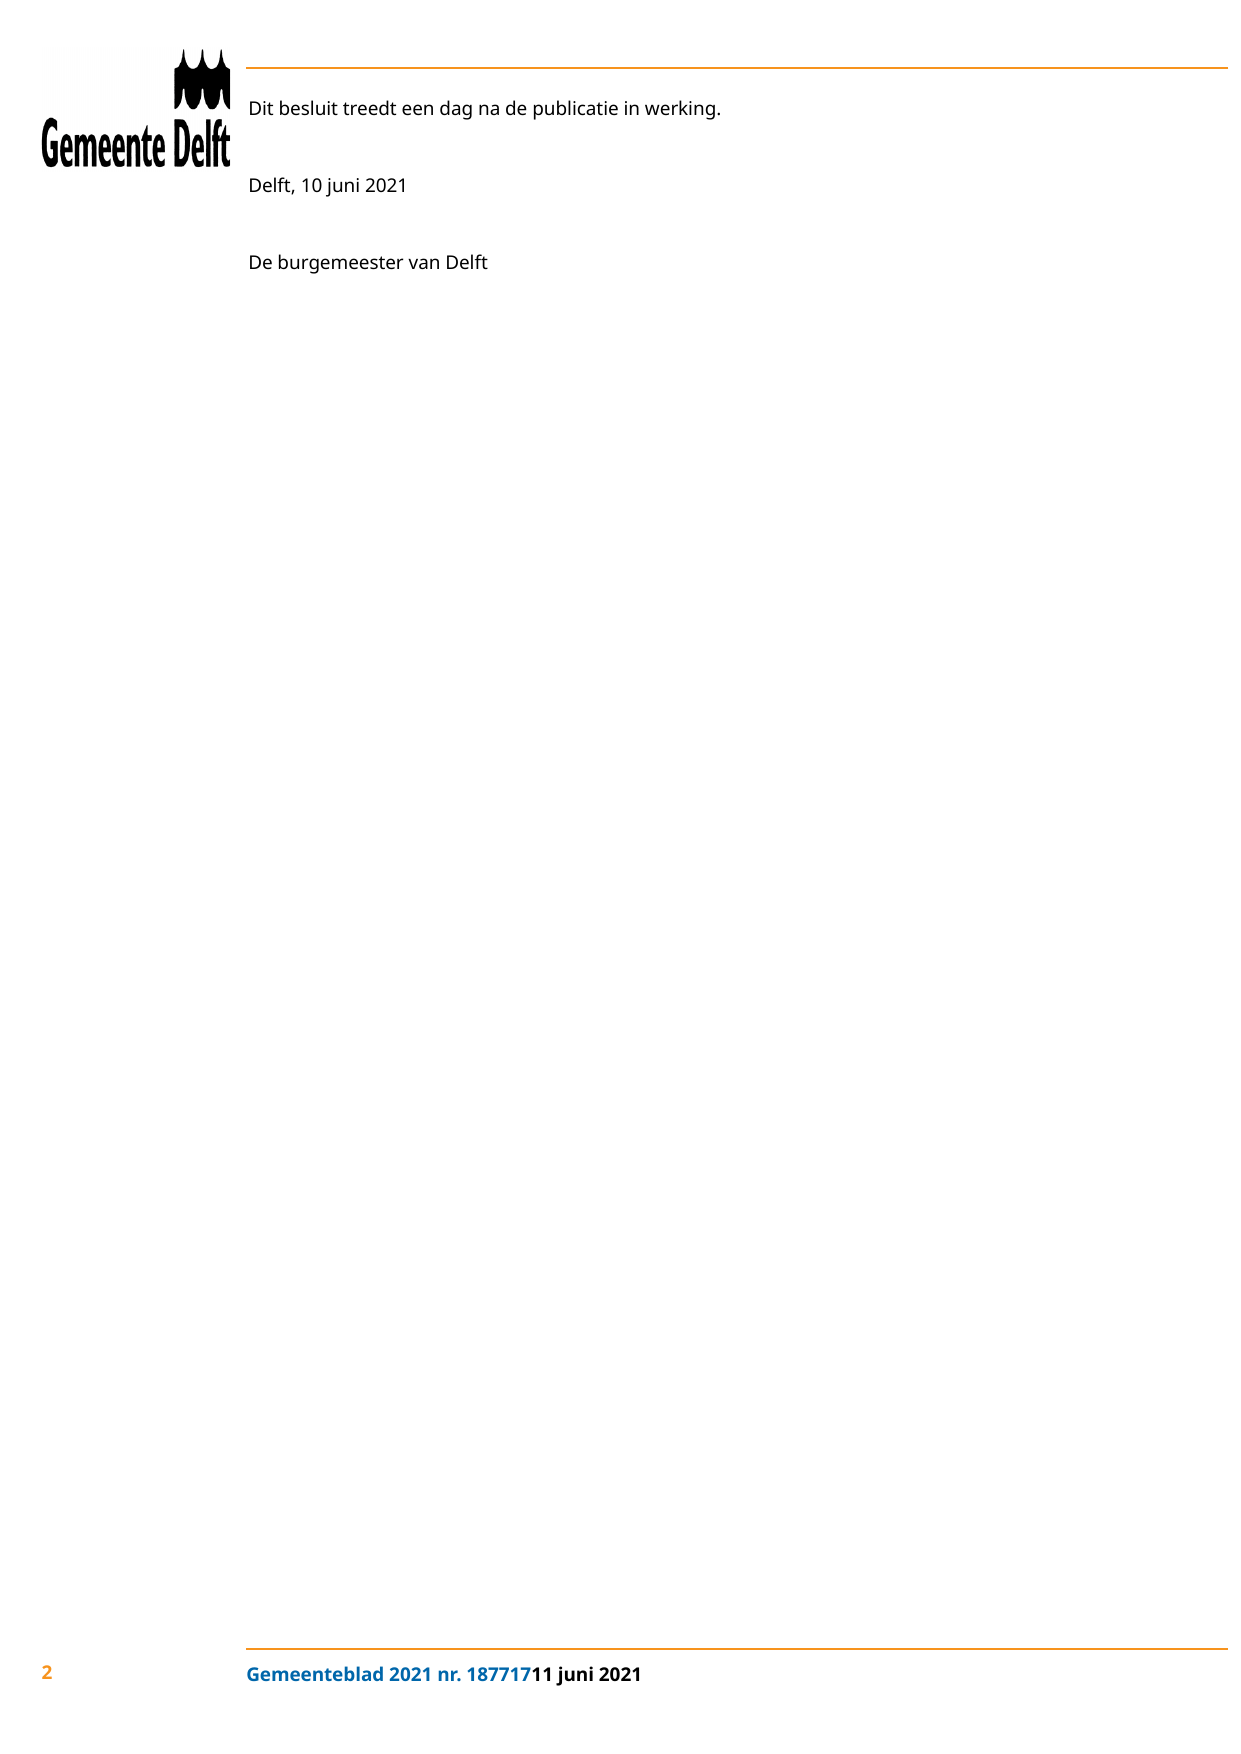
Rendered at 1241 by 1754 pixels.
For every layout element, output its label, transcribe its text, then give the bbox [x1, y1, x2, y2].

picture [41, 47, 231, 172]
text Dit besluit treedt een dag na de publicatie in werking. [248, 95, 1152, 121]
text Delft, 10 juni 2021 [248, 172, 1152, 198]
text De burgemeester van Delft [248, 249, 1152, 275]
